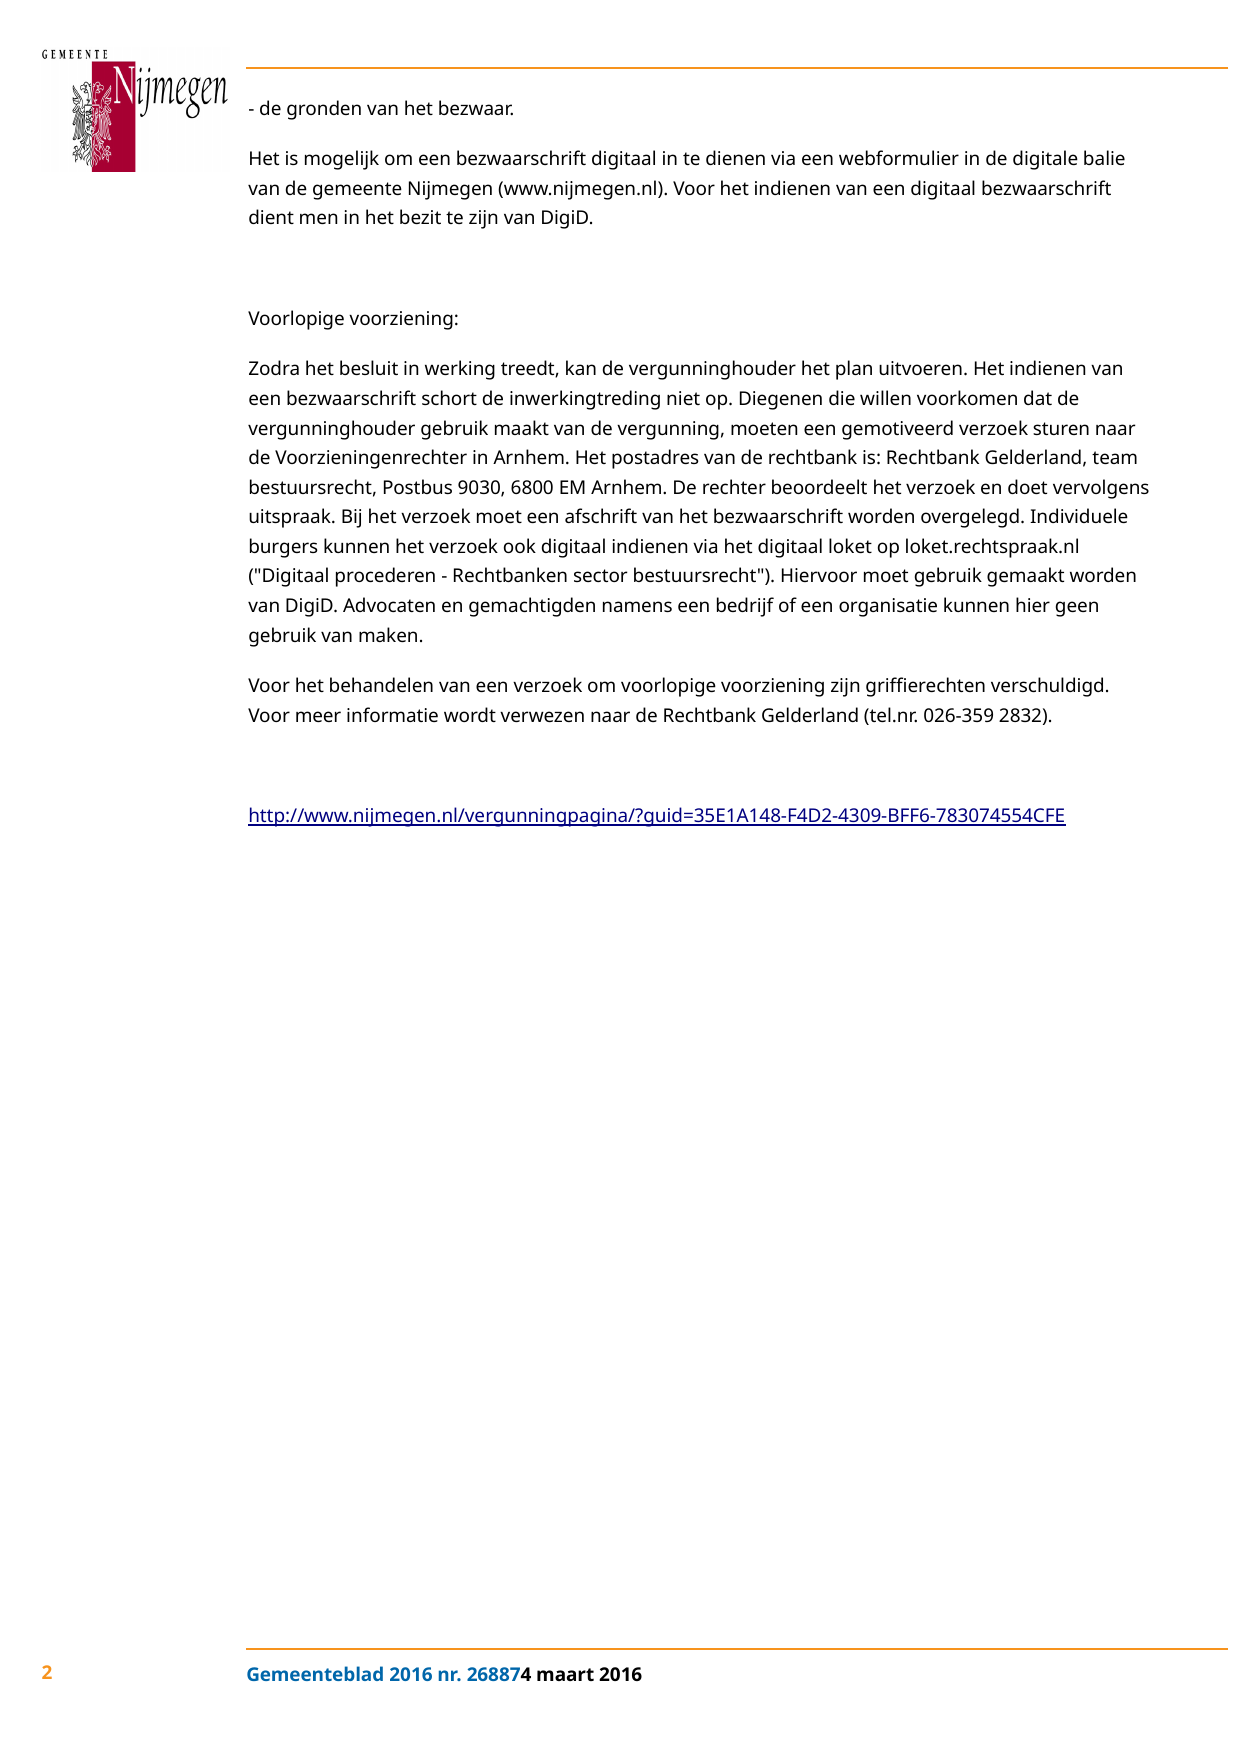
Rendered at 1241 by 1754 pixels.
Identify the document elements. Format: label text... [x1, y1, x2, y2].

text http://www.nijmegen.nl/vergunningpagina/?guid=35E1A148-F4D2-4309-BFF6-783074554CFE [248, 803, 1152, 828]
text Voor het behandelen van een verzoek om voorlopige voorziening zijn griffierechten verschuldigd. Voor meer informatie wordt verwezen naar de Rechtbank Gelderland (tel.nr. 026-359 2832). [248, 672, 1152, 728]
text Zodra het besluit in werking treedt, kan de vergunninghouder het plan uitvoeren. Het indienen van een bezwaarschrift schort de inwerkingtreding niet op. Diegenen die willen voorkomen dat de vergunninghouder gebruik maakt van de vergunning, moeten een gemotiveerd verzoek sturen naar de Voorzieningenrechter in Arnhem. Het postadres van de rechtbank is: Rechtbank Gelderland, team bestuursrecht, Postbus 9030, 6800 EM Arnhem. De rechter beoordeelt het verzoek en doet vervolgens uitspraak. Bij het verzoek moet een afschrift van het bezwaarschrift worden overgelegd. Individuele burgers kunnen het verzoek ook digitaal indienen via het digitaal loket op loket.rechtspraak.nl ("Digitaal procederen - Rechtbanken sector bestuursrecht"). Hiervoor moet gebruik gemaakt worden van DigiD. Advocaten en gemachtigden namens een bedrijf of een organisatie kunnen hier geen gebruik van maken. [248, 356, 1152, 648]
text Voorlopige voorziening: [248, 305, 1152, 331]
picture [41, 47, 231, 172]
text Het is mogelijk om een bezwaarschrift digitaal in te dienen via een webformulier in de digitale balie van de gemeente Nijmegen (www.nijmegen.nl). Voor het indienen van een digitaal bezwaarschrift dient men in het bezit te zijn van DigiD. [248, 145, 1152, 230]
text - de gronden van het bezwaar. [248, 95, 1152, 121]
